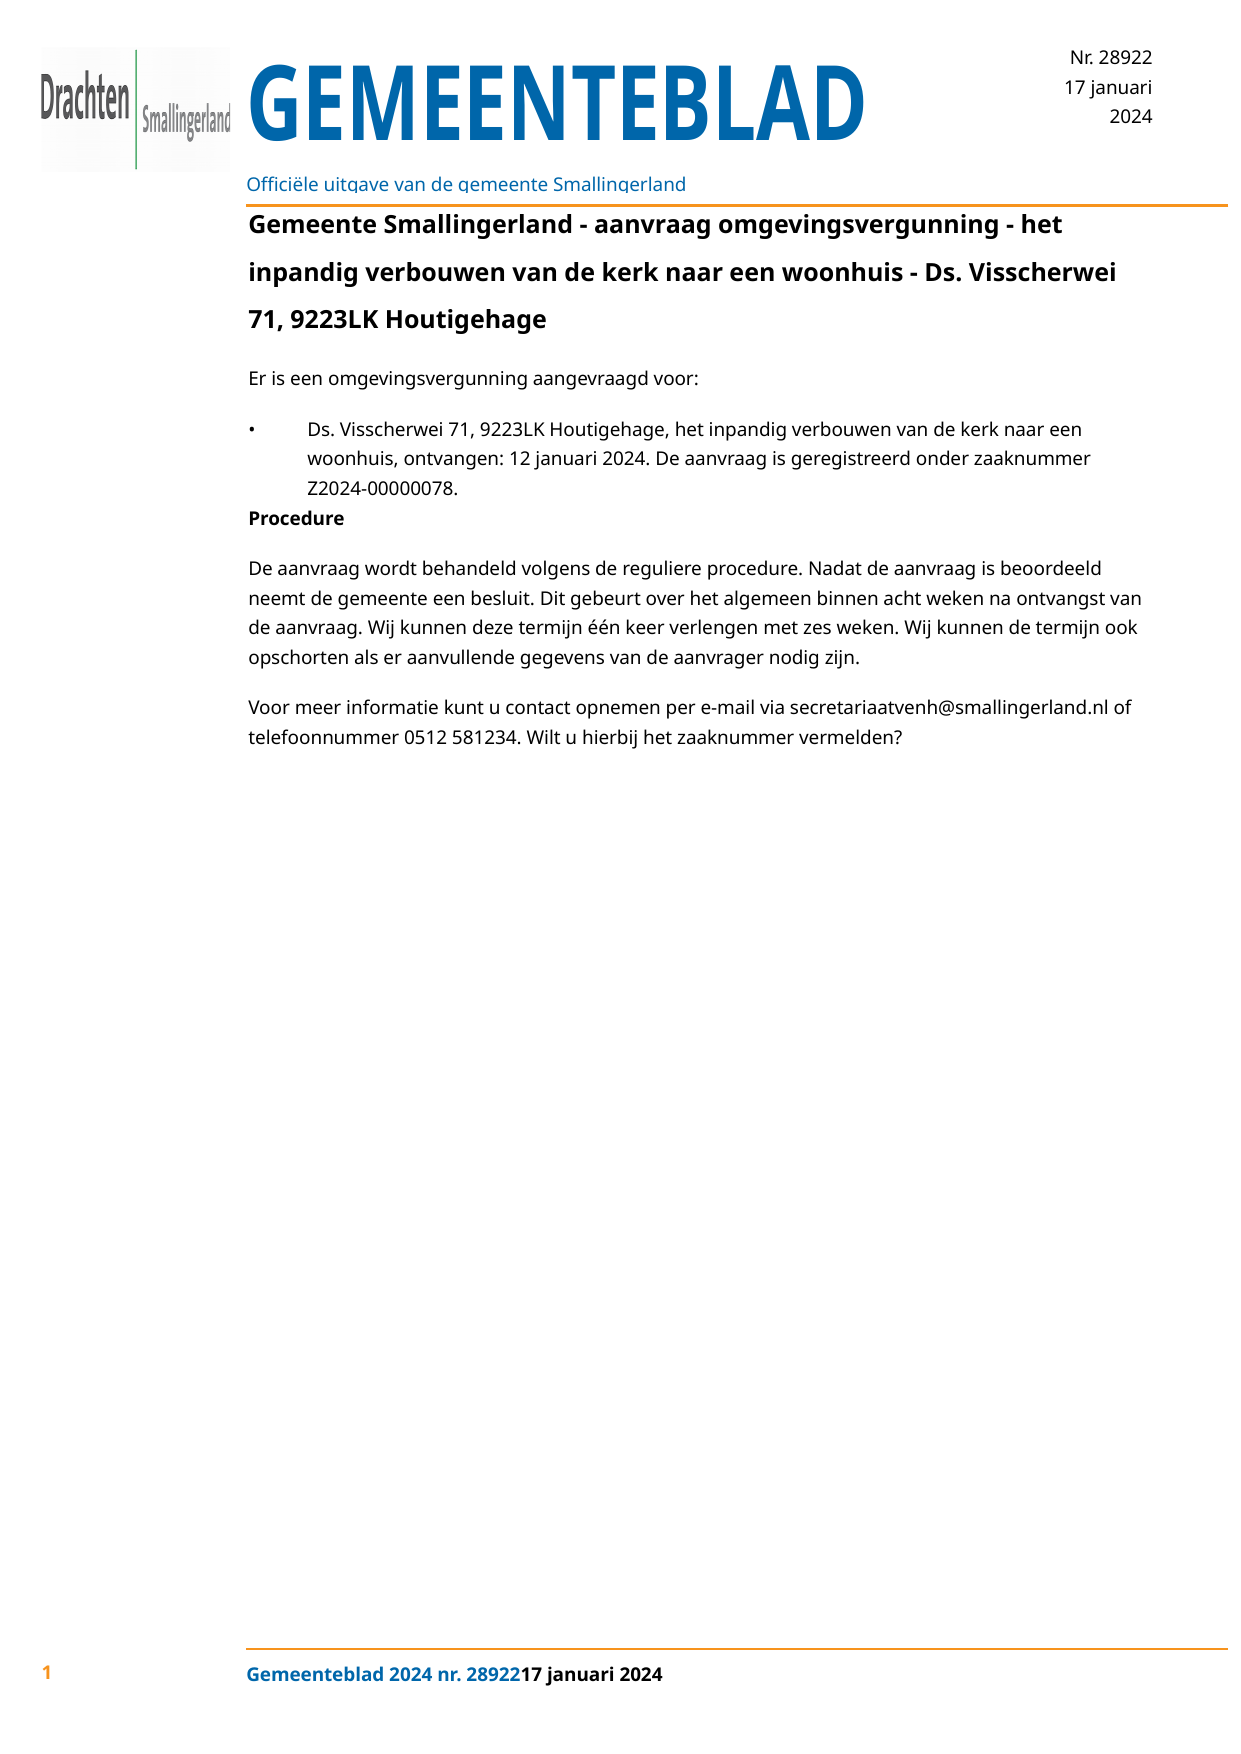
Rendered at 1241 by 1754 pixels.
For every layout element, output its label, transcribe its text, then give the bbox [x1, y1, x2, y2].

list Ds. Visscherwei 71, 9223LK Houtigehage, het inpandig verbouwen van de kerk naar een woonhuis, ontvangen: 12 januari 2024. De aanvraag is geregistreerd onder zaaknummer Z2024-00000078. [248, 416, 1152, 501]
text De aanvraag wordt behandeld volgens de reguliere procedure. Nadat de aanvraag is beoordeeld neemt de gemeente een besluit. Dit gebeurt over het algemeen binnen acht weken na ontvangst van de aanvraag. Wij kunnen deze termijn één keer verlengen met zes weken. Wij kunnen de termijn ook opschorten als er aanvullende gegevens van de aanvrager nodig zijn. [248, 555, 1152, 669]
text Procedure [248, 505, 1152, 530]
text Er is een omgevingsvergunning aangevraagd voor: [248, 366, 1152, 391]
text Gemeente Smallingerland - aanvraag omgevingsvergunning - het inpandig verbouwen van de kerk naar een woonhuis - Ds. Visscherwei 71, 9223LK Houtigehage [248, 207, 1152, 336]
picture [41, 47, 231, 172]
text Voor meer informatie kunt u contact opnemen per e-mail via secretariaatvenh@smallingerland.nl of telefoonnummer 0512 581234. Wilt u hierbij het zaaknummer vermelden? [248, 694, 1152, 749]
